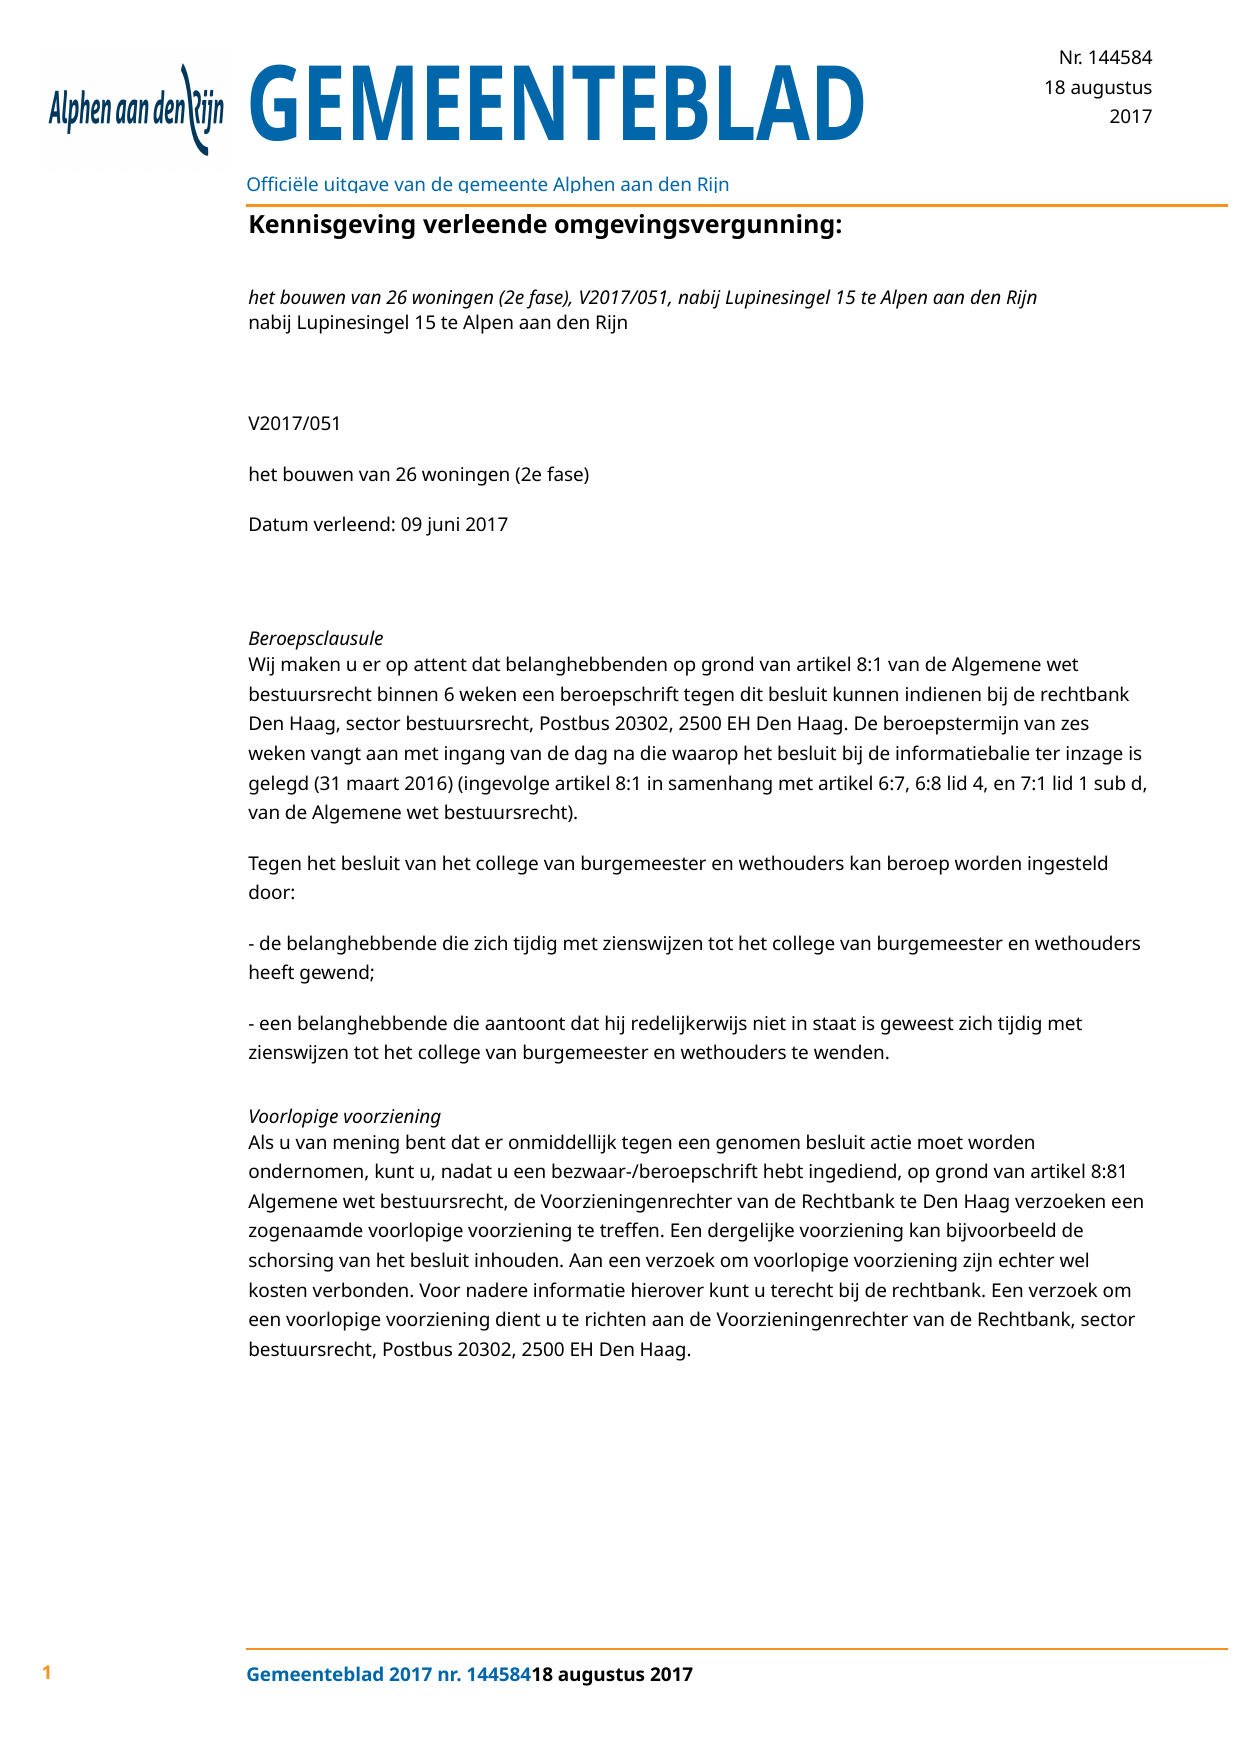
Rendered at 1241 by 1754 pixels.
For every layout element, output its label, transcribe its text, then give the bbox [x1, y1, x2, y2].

text - een belanghebbende die aantoont dat hij redelijkerwijs niet in staat is geweest zich tijdig met zienswijzen tot het college van burgemeester en wethouders te wenden. [248, 1010, 1152, 1065]
text nabij Lupinesingel 15 te Alpen aan den Rijn [248, 309, 1152, 335]
text - de belanghebbende die zich tijdig met zienswijzen tot het college van burgemeester en wethouders heeft gewend; [248, 930, 1152, 985]
text Kennisgeving verleende omgevingsvergunning: [248, 207, 1152, 241]
text Als u van mening bent dat er onmiddellijk tegen een genomen besluit actie moet worden ondernomen, kunt u, nadat u een bezwaar-/beroepschrift hebt ingediend, op grond van artikel 8:81 Algemene wet bestuursrecht, de Voorzieningenrechter van de Rechtbank te Den Haag verzoeken een zogenaamde voorlopige voorziening te treffen. Een dergelijke voorziening kan bijvoorbeeld de schorsing van het besluit inhouden. Aan een verzoek om voorlopige voorziening zijn echter wel kosten verbonden. Voor nadere informatie hierover kunt u terecht bij de rechtbank. Een verzoek om een voorlopige voorziening dient u te richten aan de Voorzieningenrechter van de Rechtbank, sector bestuursrecht, Postbus 20302, 2500 EH Den Haag. [248, 1129, 1152, 1362]
text Tegen het besluit van het college van burgemeester en wethouders kan beroep worden ingesteld door: [248, 850, 1152, 905]
text Wij maken u er op attent dat belanghebbenden op grond van artikel 8:1 van de Algemene wet bestuursrecht binnen 6 weken een beroepschrift tegen dit besluit kunnen indienen bij de rechtbank Den Haag, sector bestuursrecht, Postbus 20302, 2500 EH Den Haag. De beroepstermijn van zes weken vangt aan met ingang van de dag na die waarop het besluit bij de informatiebalie ter inzage is gelegd (31 maart 2016) (ingevolge artikel 8:1 in samenhang met artikel 6:7, 6:8 lid 4, en 7:1 lid 1 sub d, van de Algemene wet bestuursrecht). [248, 651, 1152, 825]
text het bouwen van 26 woningen (2e fase) [248, 461, 1152, 487]
text Voorlopige voorziening [248, 1103, 1152, 1129]
picture [41, 47, 231, 172]
text het bouwen van 26 woningen (2e fase), V2017/051, nabij Lupinesingel 15 te Alpen aan den Rijn [248, 284, 1152, 309]
text V2017/051 [248, 410, 1152, 436]
text Datum verleend: 09 juni 2017 [248, 511, 1152, 537]
text Beroepsclausule [248, 626, 1152, 651]
